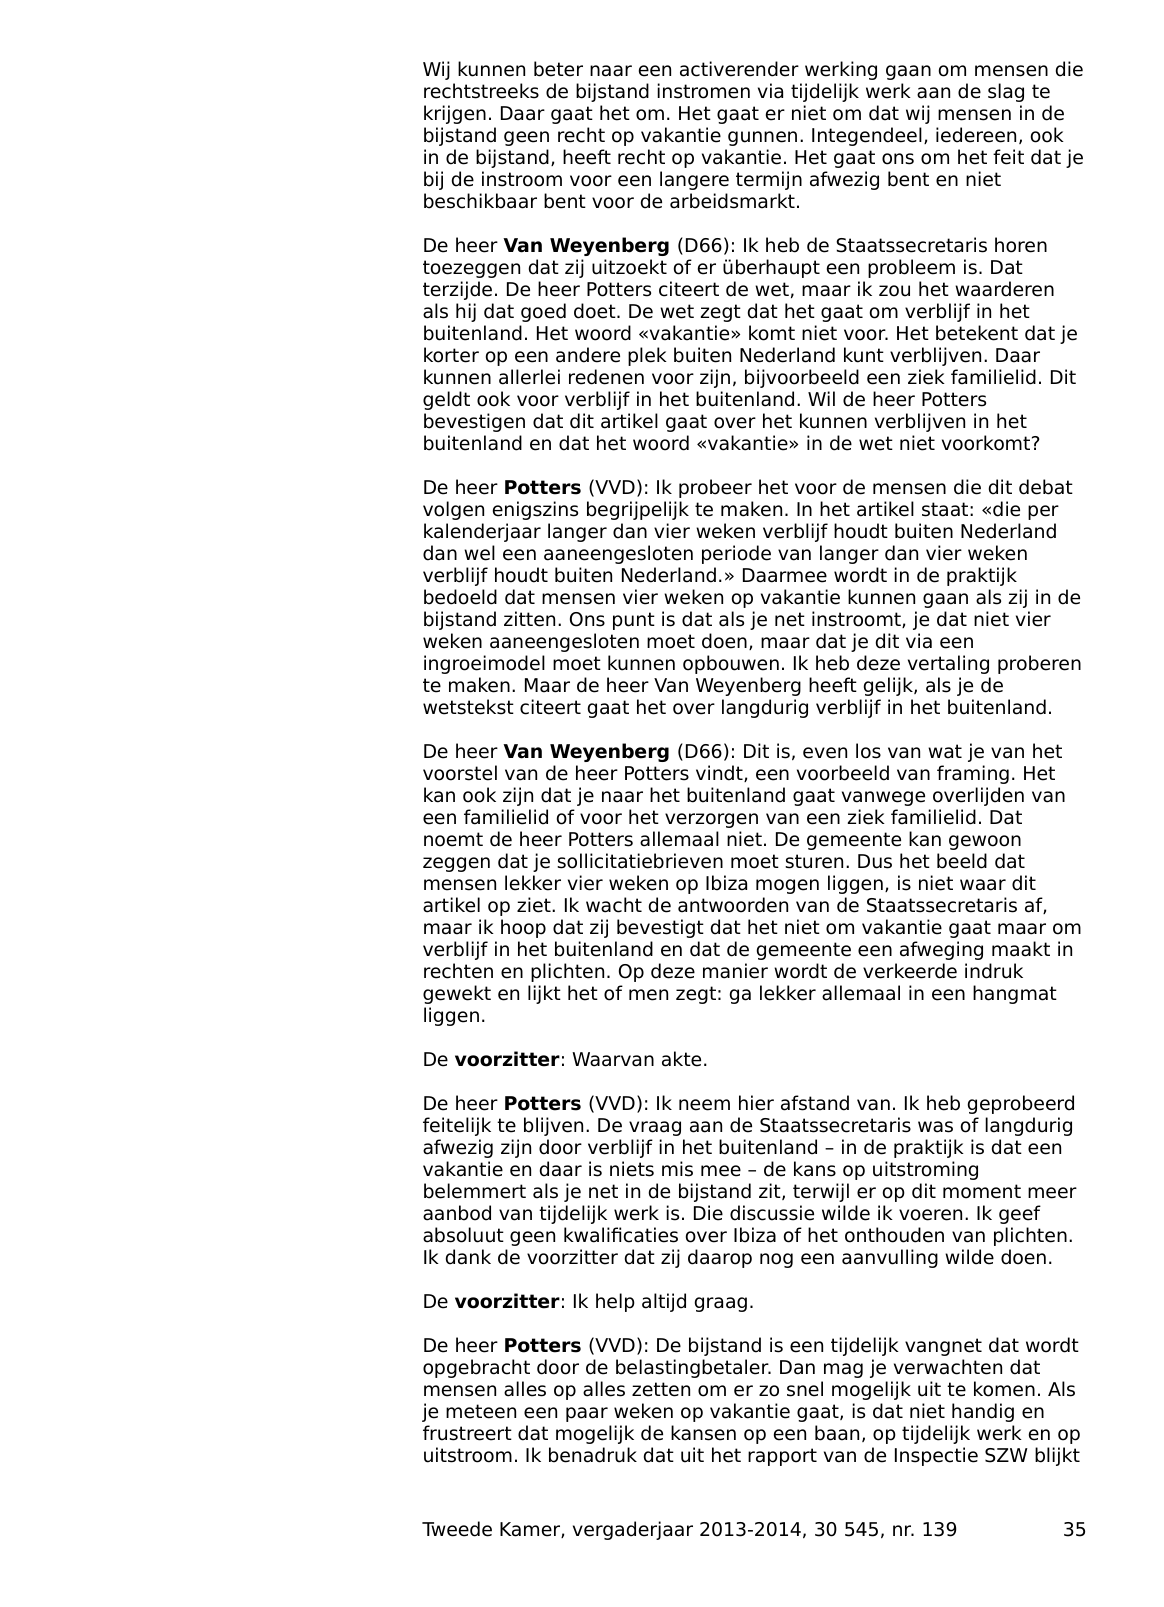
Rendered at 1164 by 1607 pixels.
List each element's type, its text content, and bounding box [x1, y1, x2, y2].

text De heer Van Weyenberg (D66): Ik heb de Staatssecretaris horen toezeggen dat zij uitzoekt of er überhaupt een probleem is. Dat terzijde. De heer Potters citeert de wet, maar ik zou het waarderen als hij dat goed doet. De wet zegt dat het gaat om verblijf in het buitenland. Het woord «vakantie» komt niet voor. Het betekent dat je korter op een andere plek buiten Nederland kunt verblijven. Daar kunnen allerlei redenen voor zijn, bijvoorbeeld een ziek familielid. Dit geldt ook voor verblijf in het buitenland. Wil de heer Potters bevestigen dat dit artikel gaat over het kunnen verblijven in het buitenland en dat het woord «vakantie» in de wet niet voorkomt? [422, 235, 1087, 455]
text De voorzitter: Ik help altijd graag. [422, 1291, 1087, 1313]
text De heer Van Weyenberg (D66): Dit is, even los van wat je van het voorstel van de heer Potters vindt, een voorbeeld van framing. Het kan ook zijn dat je naar het buitenland gaat vanwege overlijden van een familielid of voor het verzorgen van een ziek familielid. Dat noemt de heer Potters allemaal niet. De gemeente kan gewoon zeggen dat je sollicitatiebrieven moet sturen. Dus het beeld dat mensen lekker vier weken op Ibiza mogen liggen, is niet waar dit artikel op ziet. Ik wacht de antwoorden van de Staatssecretaris af, maar ik hoop dat zij bevestigt dat het niet om vakantie gaat maar om verblijf in het buitenland en dat de gemeente een afweging maakt in rechten en plichten. Op deze manier wordt de verkeerde indruk gewekt en lijkt het of men zegt: ga lekker allemaal in een hangmat liggen. [422, 741, 1087, 1027]
text De voorzitter: Waarvan akte. [422, 1049, 1087, 1071]
text De heer Potters (VVD): Ik probeer het voor de mensen die dit debat volgen enigszins begrijpelijk te maken. In het artikel staat: «die per kalenderjaar langer dan vier weken verblijf houdt buiten Nederland dan wel een aaneengesloten periode van langer dan vier weken verblijf houdt buiten Nederland.» Daarmee wordt in de praktijk bedoeld dat mensen vier weken op vakantie kunnen gaan als zij in de bijstand zitten. Ons punt is dat als je net instroomt, je dat niet vier weken aaneengesloten moet doen, maar dat je dit via een ingroeimodel moet kunnen opbouwen. Ik heb deze vertaling proberen te maken. Maar de heer Van Weyenberg heeft gelijk, als je de wetstekst citeert gaat het over langdurig verblijf in het buitenland. [422, 477, 1087, 719]
text Wij kunnen beter naar een activerender werking gaan om mensen die rechtstreeks de bijstand instromen via tijdelijk werk aan de slag te krijgen. Daar gaat het om. Het gaat er niet om dat wij mensen in de bijstand geen recht op vakantie gunnen. Integendeel, iedereen, ook in de bijstand, heeft recht op vakantie. Het gaat ons om het feit dat je bij de instroom voor een langere termijn afwezig bent en niet beschikbaar bent voor de arbeidsmarkt. [422, 59, 1087, 213]
text De heer Potters (VVD): Ik neem hier afstand van. Ik heb geprobeerd feitelijk te blijven. De vraag aan de Staatssecretaris was of langdurig afwezig zijn door verblijf in het buitenland – in de praktijk is dat een vakantie en daar is niets mis mee – de kans op uitstroming belemmert als je net in de bijstand zit, terwijl er op dit moment meer aanbod van tijdelijk werk is. Die discussie wilde ik voeren. Ik geef absoluut geen kwalificaties over Ibiza of het onthouden van plichten. Ik dank de voorzitter dat zij daarop nog een aanvulling wilde doen. [422, 1093, 1087, 1269]
text De heer Potters (VVD): De bijstand is een tijdelijk vangnet dat wordt opgebracht door de belastingbetaler. Dan mag je verwachten dat mensen alles op alles zetten om er zo snel mogelijk uit te komen. Als je meteen een paar weken op vakantie gaat, is dat niet handig en frustreert dat mogelijk de kansen op een baan, op tijdelijk werk en op uitstroom. Ik benadruk dat uit het rapport van de Inspectie SZW blijkt [422, 1335, 1087, 1467]
